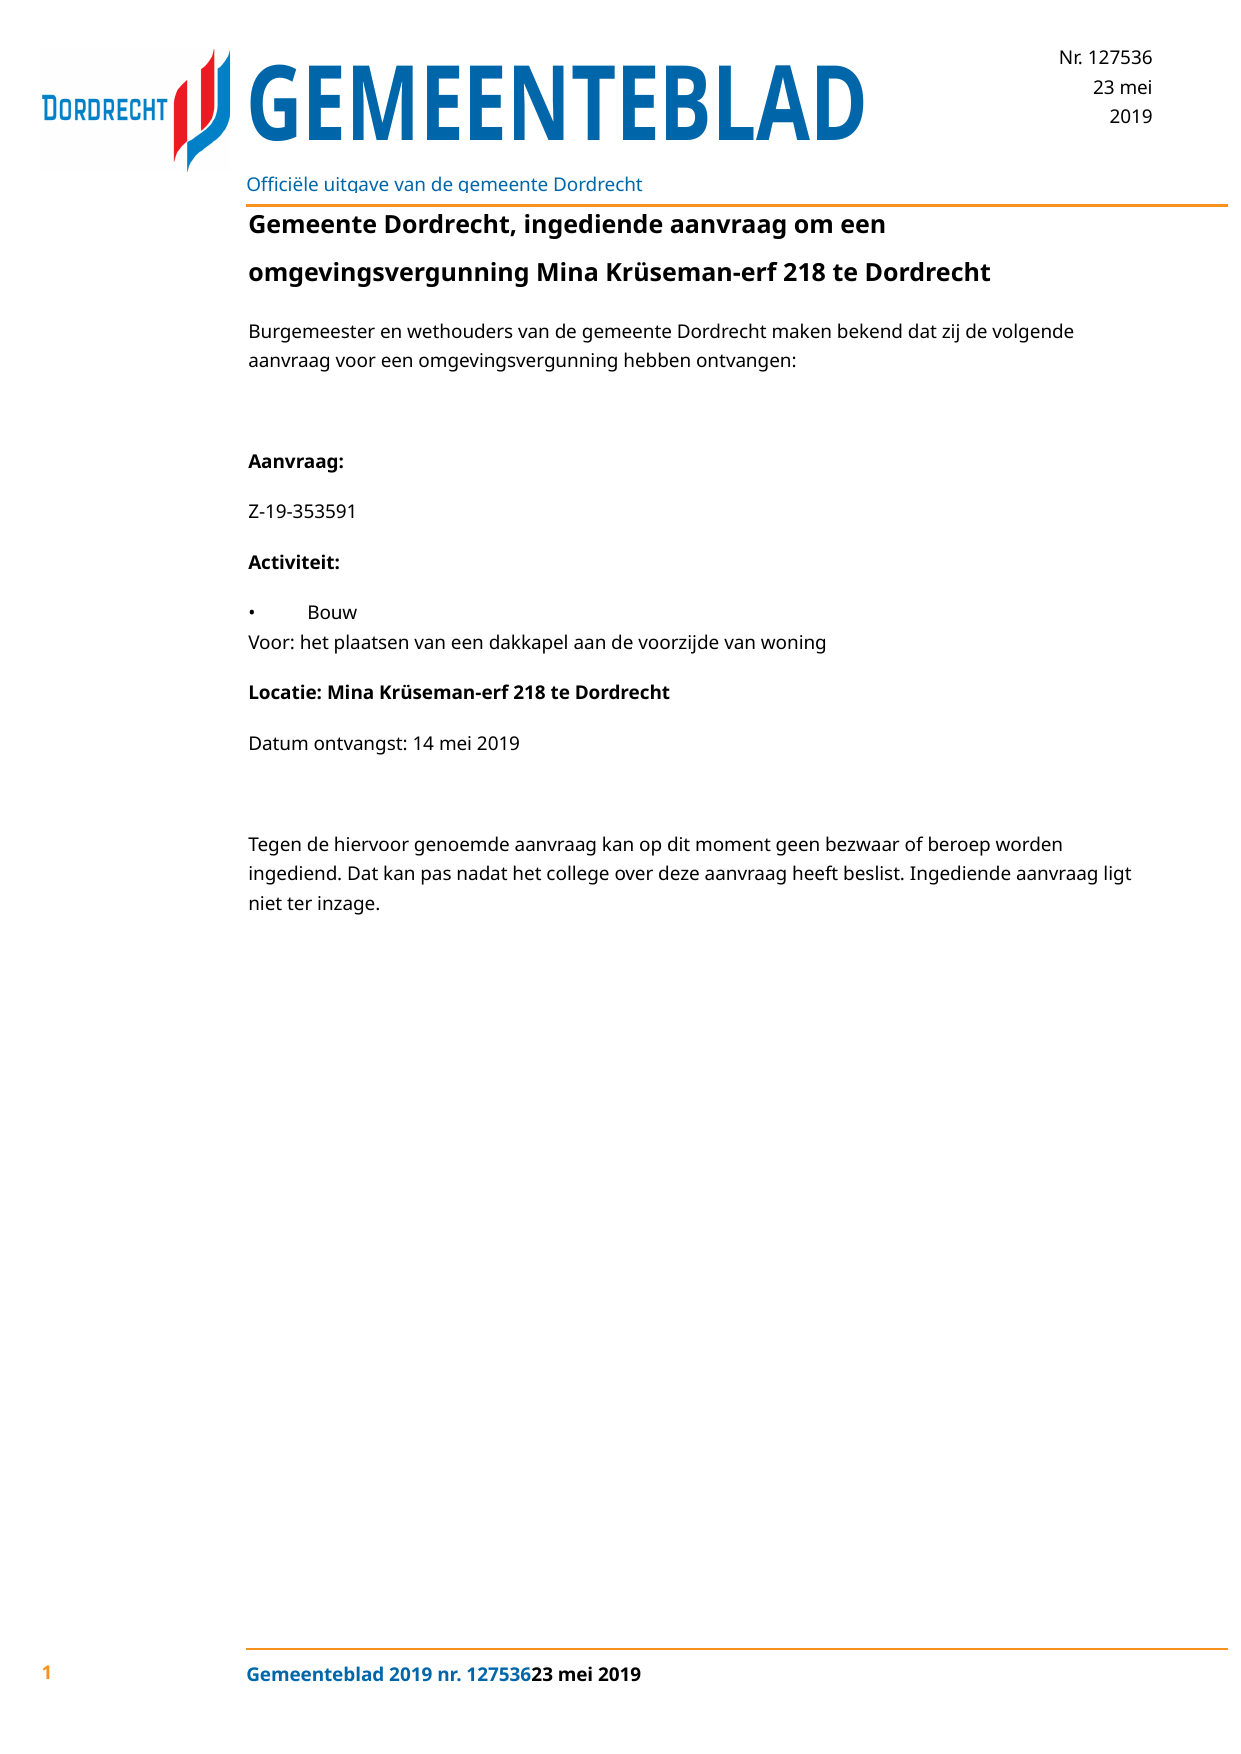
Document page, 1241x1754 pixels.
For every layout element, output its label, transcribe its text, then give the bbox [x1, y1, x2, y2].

text Gemeente Dordrecht, ingediende aanvraag om een omgevingsvergunning Mina Krüseman-erf 218 te Dordrecht [248, 207, 1152, 288]
text Tegen de hiervoor genoemde aanvraag kan op dit moment geen bezwaar of beroep worden ingediend. Dat kan pas nadat het college over deze aanvraag heeft beslist. Ingediende aanvraag ligt niet ter inzage. [248, 831, 1152, 916]
text Datum ontvangst: 14 mei 2019 [248, 730, 1152, 756]
text Activiteit: [248, 549, 1152, 575]
text Burgemeester en wethouders van de gemeente Dordrecht maken bekend dat zij de volgende aanvraag voor een omgevingsvergunning hebben ontvangen: [248, 318, 1152, 373]
picture [41, 47, 231, 172]
text Aanvraag: [248, 448, 1152, 474]
list Bouw [248, 599, 1152, 625]
text Z-19-353591 [248, 499, 1152, 524]
text Locatie: Mina Krüseman-erf 218 te Dordrecht [248, 679, 1152, 705]
text Voor: het plaatsen van een dakkapel aan de voorzijde van woning [248, 629, 1152, 655]
